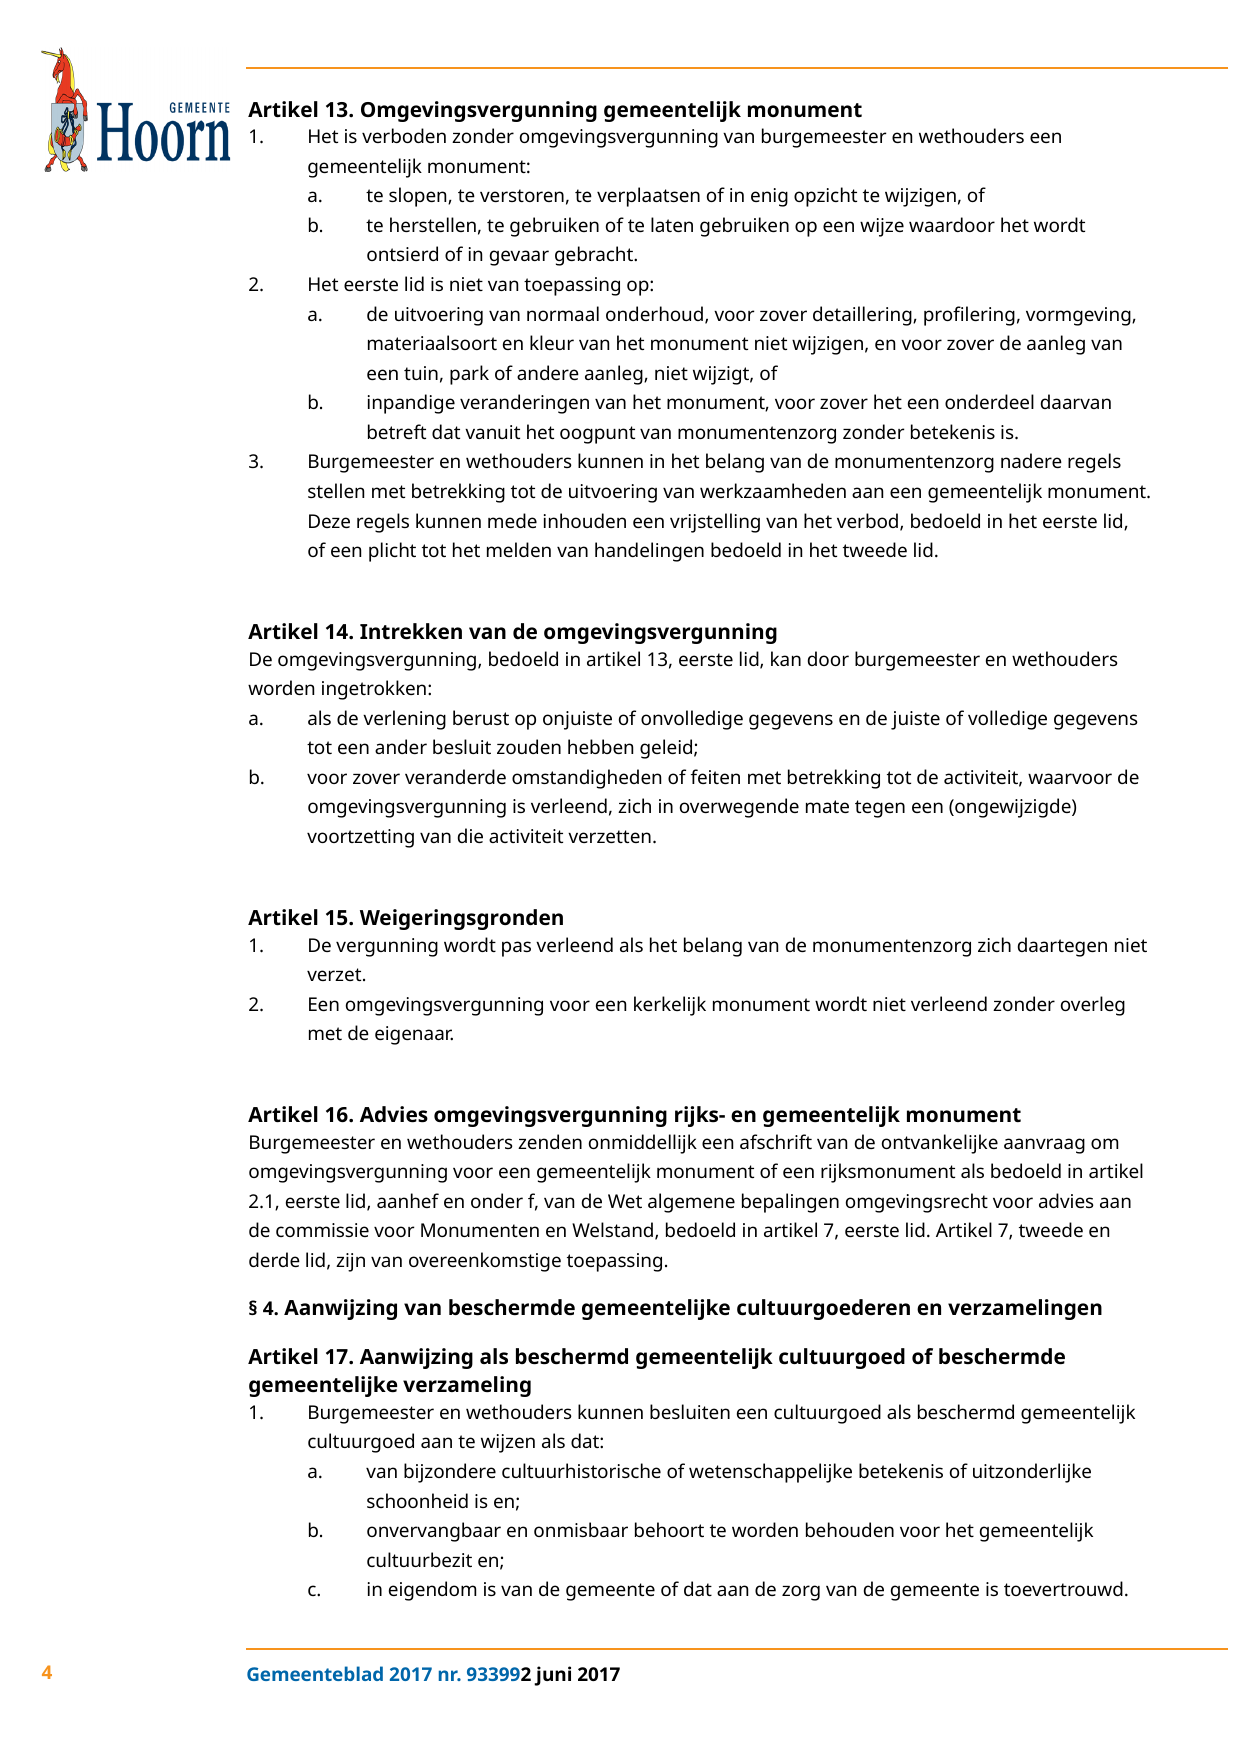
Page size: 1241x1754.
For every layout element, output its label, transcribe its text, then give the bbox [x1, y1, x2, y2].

list inpandige veranderingen van het monument, voor zover het een onderdeel daarvan betreft dat vanuit het oogpunt van monumentenzorg zonder betekenis is. [307, 389, 1152, 445]
list de uitvoering van normaal onderhoud, voor zover detaillering, profilering, vormgeving, materiaalsoort en kleur van het monument niet wijzigen, en voor zover de aanleg van een tuin, park of andere aanleg, niet wijzigt, of [307, 301, 1152, 386]
text De omgevingsvergunning, bedoeld in artikel 13, eerste lid, kan door burgemeester en wethouders worden ingetrokken: [248, 646, 1152, 701]
list De vergunning wordt pas verleend als het belang van de monumentenzorg zich daartegen niet verzet. [248, 932, 1152, 987]
text Artikel 17. Aanwijzing als beschermd gemeentelijk cultuurgoed of beschermde gemeentelijke verzameling [248, 1342, 1152, 1399]
text Burgemeester en wethouders zenden onmiddellijk een afschrift van de ontvankelijke aanvraag om omgevingsvergunning voor een gemeentelijk monument of een rijksmonument als bedoeld in artikel 2.1, eerste lid, aanhef en onder f, van de Wet algemene bepalingen omgevingsrecht voor advies aan de commissie voor Monumenten en Welstand, bedoeld in artikel 7, eerste lid. Artikel 7, tweede en derde lid, zijn van overeenkomstige toepassing. [248, 1129, 1152, 1273]
list voor zover veranderde omstandigheden of feiten met betrekking tot de activiteit, waarvoor de omgevingsvergunning is verleend, zich in overwegende mate tegen een (ongewijzigde) voortzetting van die activiteit verzetten. [248, 764, 1152, 849]
list Het is verboden zonder omgevingsvergunning van burgemeester en wethouders een gemeentelijk monument: [248, 123, 1152, 178]
list onvervangbaar en onmisbaar behoort te worden behouden voor het gemeentelijk cultuurbezit en; [307, 1517, 1152, 1573]
text Artikel 14. Intrekken van de omgevingsvergunning [248, 617, 1152, 646]
list te herstellen, te gebruiken of te laten gebruiken op een wijze waardoor het wordt ontsierd of in gevaar gebracht. [307, 212, 1152, 267]
text § 4. Aanwijzing van beschermde gemeentelijke cultuurgoederen en verzamelingen [248, 1293, 1152, 1321]
list in eigendom is van de gemeente of dat aan de zorg van de gemeente is toevertrouwd. [307, 1577, 1152, 1602]
picture [41, 47, 231, 172]
list Het eerste lid is niet van toepassing op: [248, 271, 1152, 297]
list Burgemeester en wethouders kunnen besluiten een cultuurgoed als beschermd gemeentelijk cultuurgoed aan te wijzen als dat: [248, 1399, 1152, 1454]
list Een omgevingsvergunning voor een kerkelijk monument wordt niet verleend zonder overleg met de eigenaar. [248, 991, 1152, 1046]
list van bijzondere cultuurhistorische of wetenschappelijke betekenis of uitzonderlijke schoonheid is en; [307, 1458, 1152, 1513]
list als de verlening berust op onjuiste of onvolledige gegevens en de juiste of volledige gegevens tot een ander besluit zouden hebben geleid; [248, 705, 1152, 760]
list Burgemeester en wethouders kunnen in het belang van de monumentenzorg nadere regels stellen met betrekking tot de uitvoering van werkzaamheden aan een gemeentelijk monument. Deze regels kunnen mede inhouden een vrijstelling van het verbod, bedoeld in het eerste lid, of een plicht tot het melden van handelingen bedoeld in het tweede lid. [248, 449, 1152, 563]
text Artikel 15. Weigeringsgronden [248, 903, 1152, 932]
text Artikel 13. Omgevingsvergunning gemeentelijk monument [248, 95, 1152, 123]
list te slopen, te verstoren, te verplaatsen of in enig opzicht te wijzigen, of [307, 182, 1152, 208]
text Artikel 16. Advies omgevingsvergunning rijks- en gemeentelijk monument [248, 1101, 1152, 1129]
